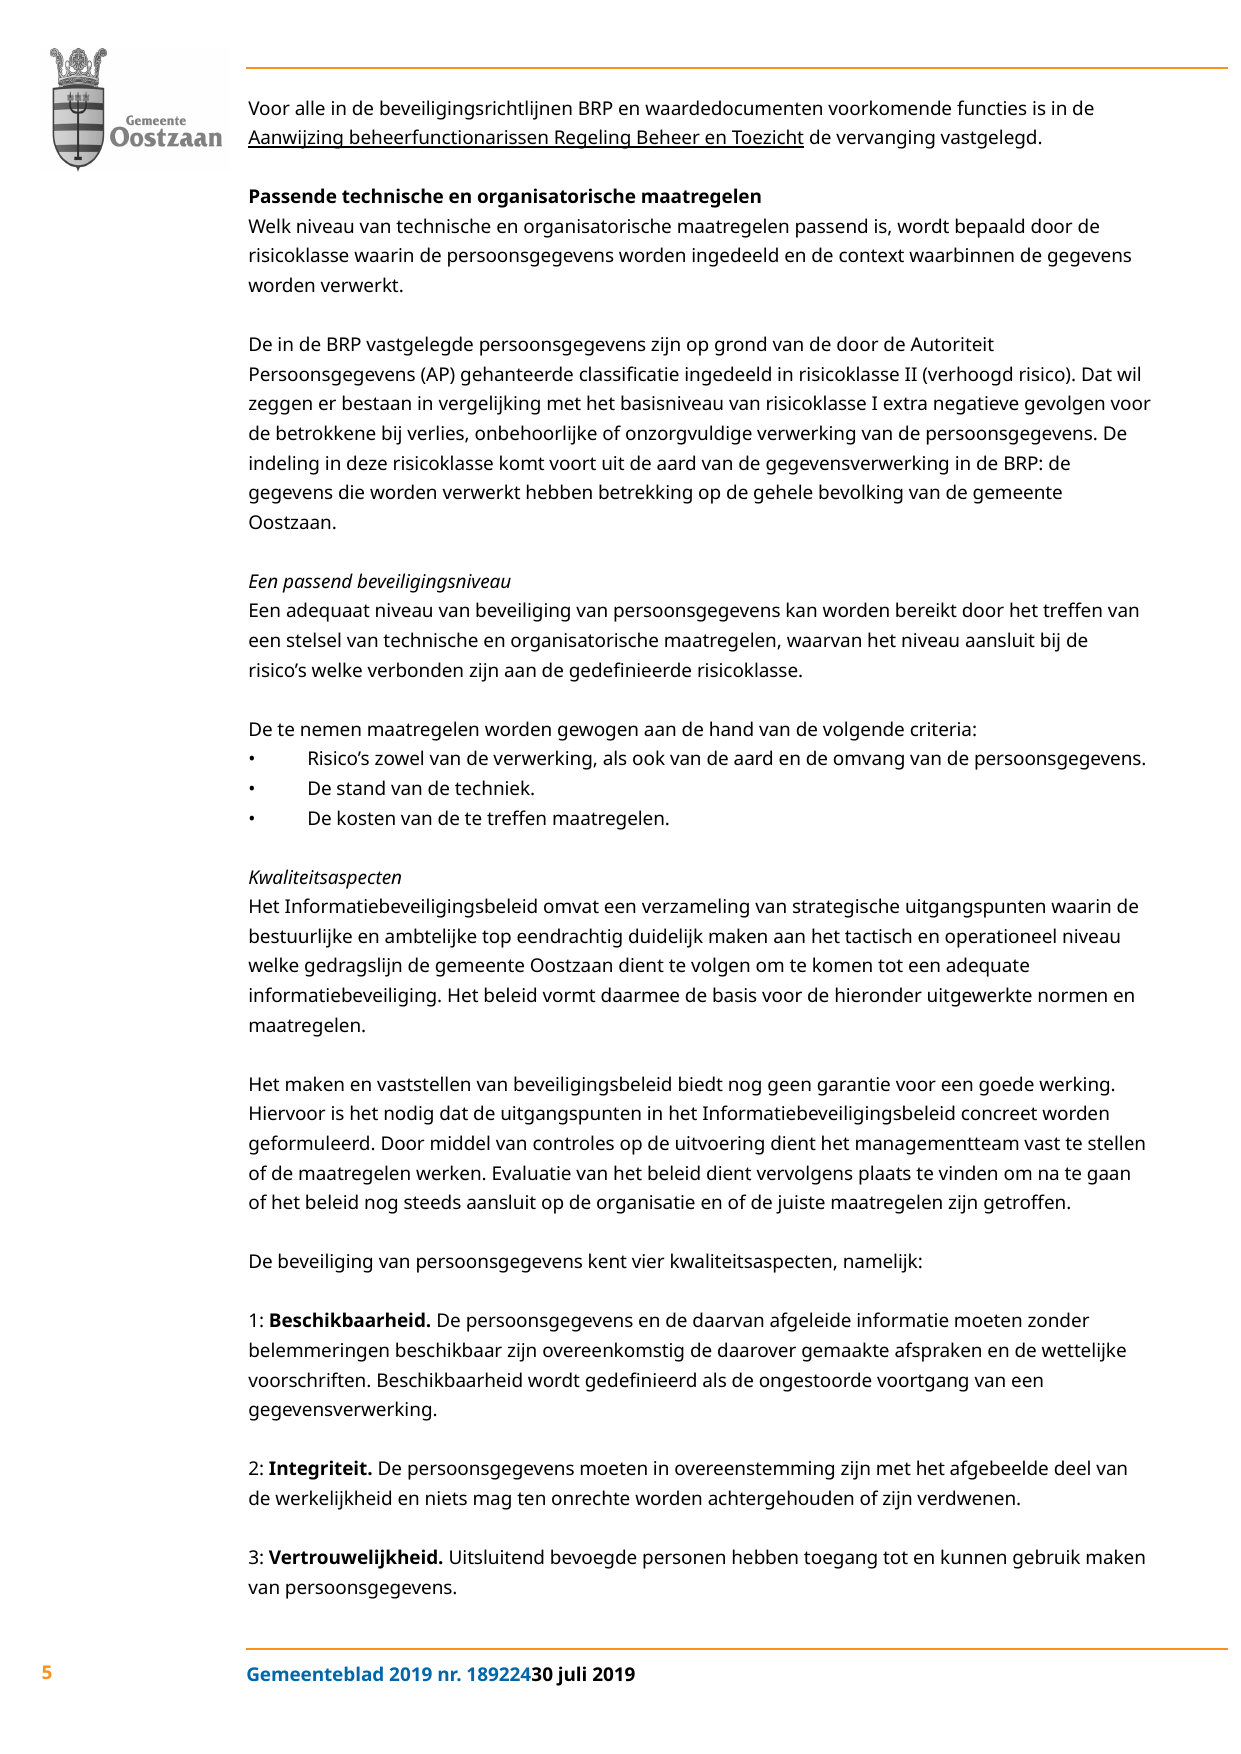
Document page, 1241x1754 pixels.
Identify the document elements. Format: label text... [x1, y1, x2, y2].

text De beveiliging van persoonsgegevens kent vier kwaliteitsaspecten, namelijk: [248, 1248, 1152, 1274]
text 3: Vertrouwelijkheid. Uitsluitend bevoegde personen hebben toegang tot en kunnen gebruik maken van persoonsgegevens. [248, 1544, 1152, 1600]
text De te nemen maatregelen worden gewogen aan de hand van de volgende criteria: [248, 716, 1152, 742]
text 1: Beschikbaarheid. De persoonsgegevens en de daarvan afgeleide informatie moeten zonder belemmeringen beschikbaar zijn overeenkomstig de daarover gemaakte afspraken en de wettelijke voorschriften. Beschikbaarheid wordt gedefinieerd als de ongestoorde voortgang van een gegevensverwerking. [248, 1308, 1152, 1422]
text Passende technische en organisatorische maatregelen [248, 183, 1152, 209]
text 2: Integriteit. De persoonsgegevens moeten in overeenstemming zijn met het afgebeelde deel van de werkelijkheid en niets mag ten onrechte worden achtergehouden of zijn verdwenen. [248, 1456, 1152, 1511]
picture [41, 47, 231, 172]
text Het maken en vaststellen van beveiligingsbeleid biedt nog geen garantie voor een goede werking. Hiervoor is het nodig dat de uitgangspunten in het Informatiebeveiligingsbeleid concreet worden geformuleerd. Door middel van controles op de uitvoering dient het managementteam vast te stellen of de maatregelen werken. Evaluatie van het beleid dient vervolgens plaats te vinden om na te gaan of het beleid nog steeds aansluit op de organisatie en of de juiste maatregelen zijn getroffen. [248, 1071, 1152, 1215]
text Een passend beveiligingsniveau [248, 568, 1152, 594]
list De kosten van de te treffen maatregelen. [248, 805, 1152, 831]
list De stand van de techniek. [248, 775, 1152, 801]
text Kwaliteitsaspecten [248, 864, 1152, 890]
list Risico’s zowel van de verwerking, als ook van de aard en de omvang van de persoonsgegevens. [248, 746, 1152, 771]
text Het Informatiebeveiligingsbeleid omvat een verzameling van strategische uitgangspunten waarin de bestuurlijke en ambtelijke top eendrachtig duidelijk maken aan het tactisch en operationeel niveau welke gedragslijn de gemeente Oostzaan dient te volgen om te komen tot een adequate informatiebeveiliging. Het beleid vormt daarmee de basis voor de hieronder uitgewerkte normen en maatregelen. [248, 893, 1152, 1038]
text Een adequaat niveau van beveiliging van persoonsgegevens kan worden bereikt door het treffen van een stelsel van technische en organisatorische maatregelen, waarvan het niveau aansluit bij de risico’s welke verbonden zijn aan de gedefinieerde risicoklasse. [248, 598, 1152, 683]
text Welk niveau van technische en organisatorische maatregelen passend is, wordt bepaald door de risicoklasse waarin de persoonsgegevens worden ingedeeld en de context waarbinnen de gegevens worden verwerkt. [248, 213, 1152, 298]
text Voor alle in de beveiligingsrichtlijnen BRP en waardedocumenten voorkomende functies is in de Aanwijzing beheerfunctionarissen Regeling Beheer en Toezicht de vervanging vastgelegd. [248, 95, 1152, 150]
text De in de BRP vastgelegde persoonsgegevens zijn op grond van de door de Autoriteit Persoonsgegevens (AP) gehanteerde classificatie ingedeeld in risicoklasse II (verhoogd risico). Dat wil zeggen er bestaan in vergelijking met het basisniveau van risicoklasse I extra negatieve gevolgen voor de betrokkene bij verlies, onbehoorlijke of onzorgvuldige verwerking van de persoonsgegevens. De indeling in deze risicoklasse komt voort uit de aard van de gegevensverwerking in de BRP: de gegevens die worden verwerkt hebben betrekking op de gehele bevolking van de gemeente Oostzaan. [248, 331, 1152, 535]
